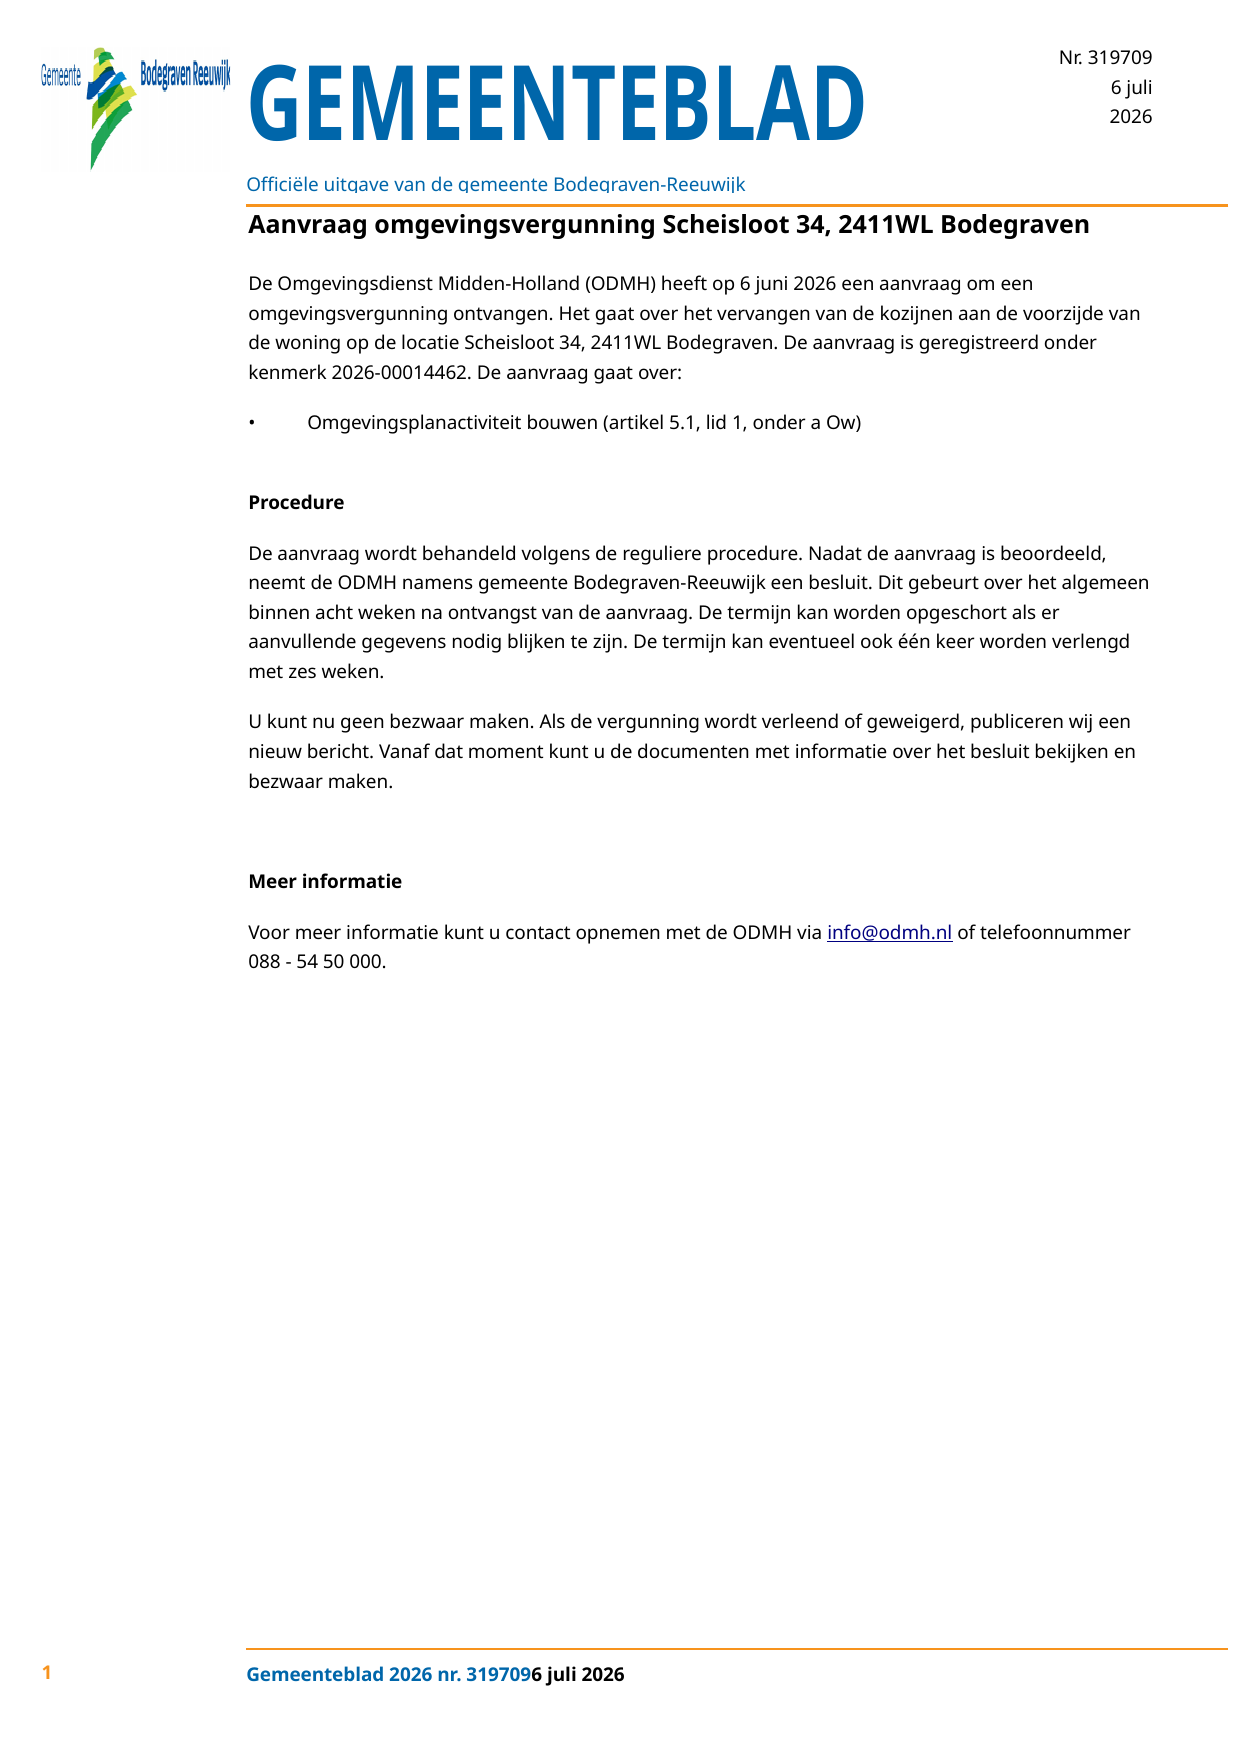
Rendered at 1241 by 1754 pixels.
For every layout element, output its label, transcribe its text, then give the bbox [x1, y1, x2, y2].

text De Omgevingsdienst Midden-Holland (ODMH) heeft op 6 juni 2026 een aanvraag om een omgevingsvergunning ontvangen. Het gaat over het vervangen van de kozijnen aan de voorzijde van de woning op de locatie Scheisloot 34, 2411WL Bodegraven. De aanvraag is geregistreerd onder kenmerk 2026-00014462. De aanvraag gaat over: [248, 270, 1152, 385]
text U kunt nu geen bezwaar maken. Als de vergunning wordt verleend of geweigerd, publiceren wij een nieuw bericht. Vanaf dat moment kunt u de documenten met informatie over het besluit bekijken en bezwaar maken. [248, 709, 1152, 793]
text Procedure [248, 489, 1152, 515]
text Aanvraag omgevingsvergunning Scheisloot 34, 2411WL Bodegraven [248, 207, 1152, 241]
text Meer informatie [248, 869, 1152, 894]
picture [41, 47, 231, 172]
text De aanvraag wordt behandeld volgens de reguliere procedure. Nadat de aanvraag is beoordeeld, neemt de ODMH namens gemeente Bodegraven-Reeuwijk een besluit. Dit gebeurt over het algemeen binnen acht weken na ontvangst van de aanvraag. De termijn kan worden opgeschort als er aanvullende gegevens nodig blijken te zijn. De termijn kan eventueel ook één keer worden verlengd met zes weken. [248, 540, 1152, 684]
text Voor meer informatie kunt u contact opnemen met de ODMH via info@odmh.nl of telefoonnummer 088 - 54 50 000. [248, 919, 1152, 974]
list Omgevingsplanactiviteit bouwen (artikel 5.1, lid 1, onder a Ow) [248, 409, 1152, 435]
